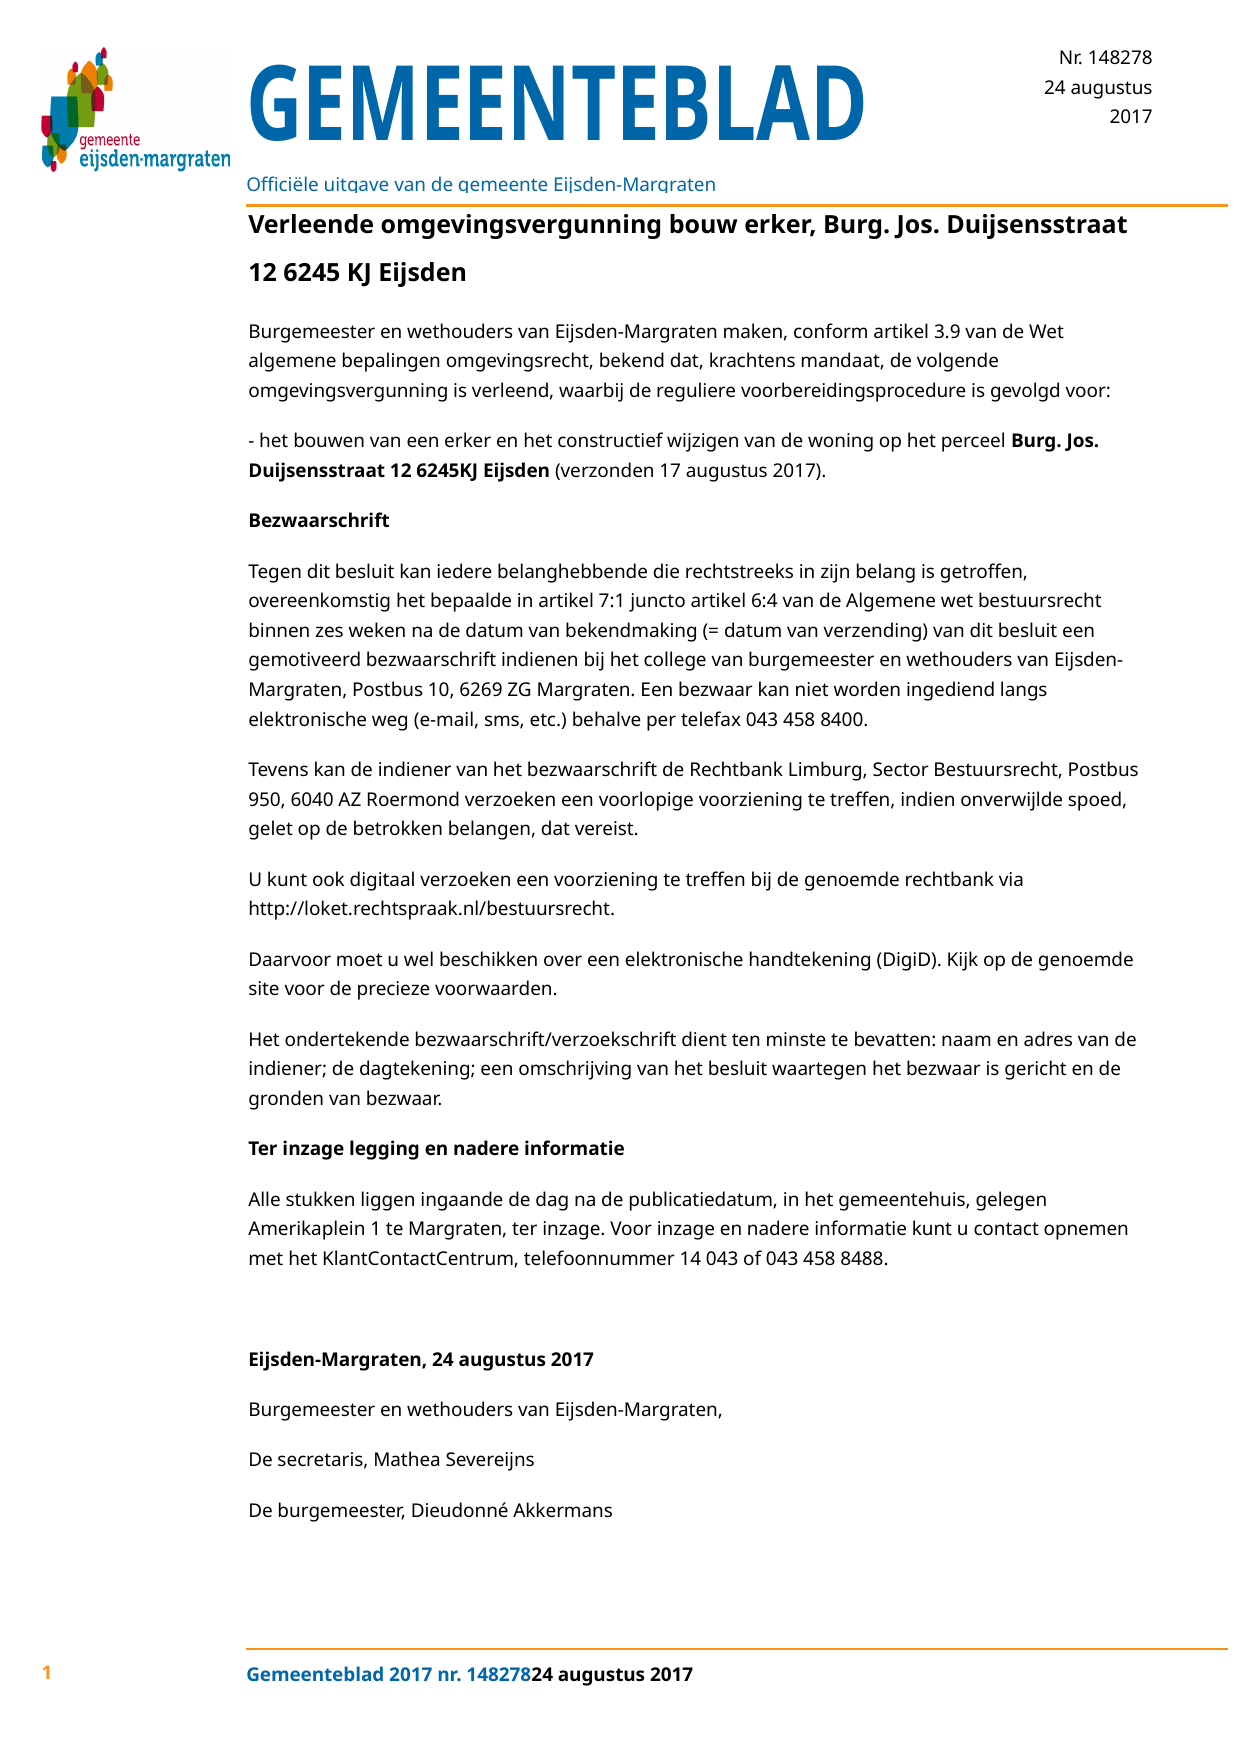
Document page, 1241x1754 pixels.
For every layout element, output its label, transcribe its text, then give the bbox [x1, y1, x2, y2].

text Tevens kan de indiener van het bezwaarschrift de Rechtbank Limburg, Sector Bestuursrecht, Postbus 950, 6040 AZ Roermond verzoeken een voorlopige voorziening te treffen, indien onverwijlde spoed, gelet op de betrokken belangen, dat vereist. [248, 756, 1152, 841]
text De burgemeester, Dieudonné Akkermans [248, 1497, 1152, 1523]
text Burgemeester en wethouders van Eijsden-Margraten maken, conform artikel 3.9 van de Wet algemene bepalingen omgevingsrecht, bekend dat, krachtens mandaat, de volgende omgevingsvergunning is verleend, waarbij de reguliere voorbereidingsprocedure is gevolgd voor: [248, 318, 1152, 403]
text U kunt ook digitaal verzoeken een voorziening te treffen bij de genoemde rechtbank via http://loket.rechtspraak.nl/bestuursrecht. [248, 866, 1152, 921]
text Het ondertekende bezwaarschrift/verzoekschrift dient ten minste te bevatten: naam en adres van de indiener; de dagtekening; een omschrijving van het besluit waartegen het bezwaar is gericht en de gronden van bezwaar. [248, 1026, 1152, 1111]
text Tegen dit besluit kan iedere belanghebbende die rechtstreeks in zijn belang is getroffen, overeenkomstig het bepaalde in artikel 7:1 juncto artikel 6:4 van de Algemene wet bestuursrecht binnen zes weken na de datum van bekendmaking (= datum van verzending) van dit besluit een gemotiveerd bezwaarschrift indienen bij het college van burgemeester en wethouders van Eijsden-Margraten, Postbus 10, 6269 ZG Margraten. Een bezwaar kan niet worden ingediend langs elektronische weg (e-mail, sms, etc.) behalve per telefax 043 458 8400. [248, 558, 1152, 732]
text Burgemeester en wethouders van Eijsden-Margraten, [248, 1396, 1152, 1422]
text De secretaris, Mathea Severeijns [248, 1447, 1152, 1472]
text Ter inzage legging en nadere informatie [248, 1135, 1152, 1161]
picture [41, 47, 231, 172]
text Verleende omgevingsvergunning bouw erker, Burg. Jos. Duijsensstraat 12 6245 KJ Eijsden [248, 207, 1152, 288]
text Bezwaarschrift [248, 507, 1152, 533]
text Alle stukken liggen ingaande de dag na de publicatiedatum, in het gemeentehuis, gelegen Amerikaplein 1 te Margraten, ter inzage. Voor inzage en nadere informatie kunt u contact opnemen met het KlantContactCentrum, telefoonnummer 14 043 of 043 458 8488. [248, 1186, 1152, 1271]
text Daarvoor moet u wel beschikken over een elektronische handtekening (DigiD). Kijk op de genoemde site voor de precieze voorwaarden. [248, 946, 1152, 1001]
text Eijsden-Margraten, 24 augustus 2017 [248, 1346, 1152, 1372]
text - het bouwen van een erker en het constructief wijzigen van de woning op het perceel Burg. Jos. Duijsensstraat 12 6245KJ Eijsden (verzonden 17 augustus 2017). [248, 427, 1152, 483]
